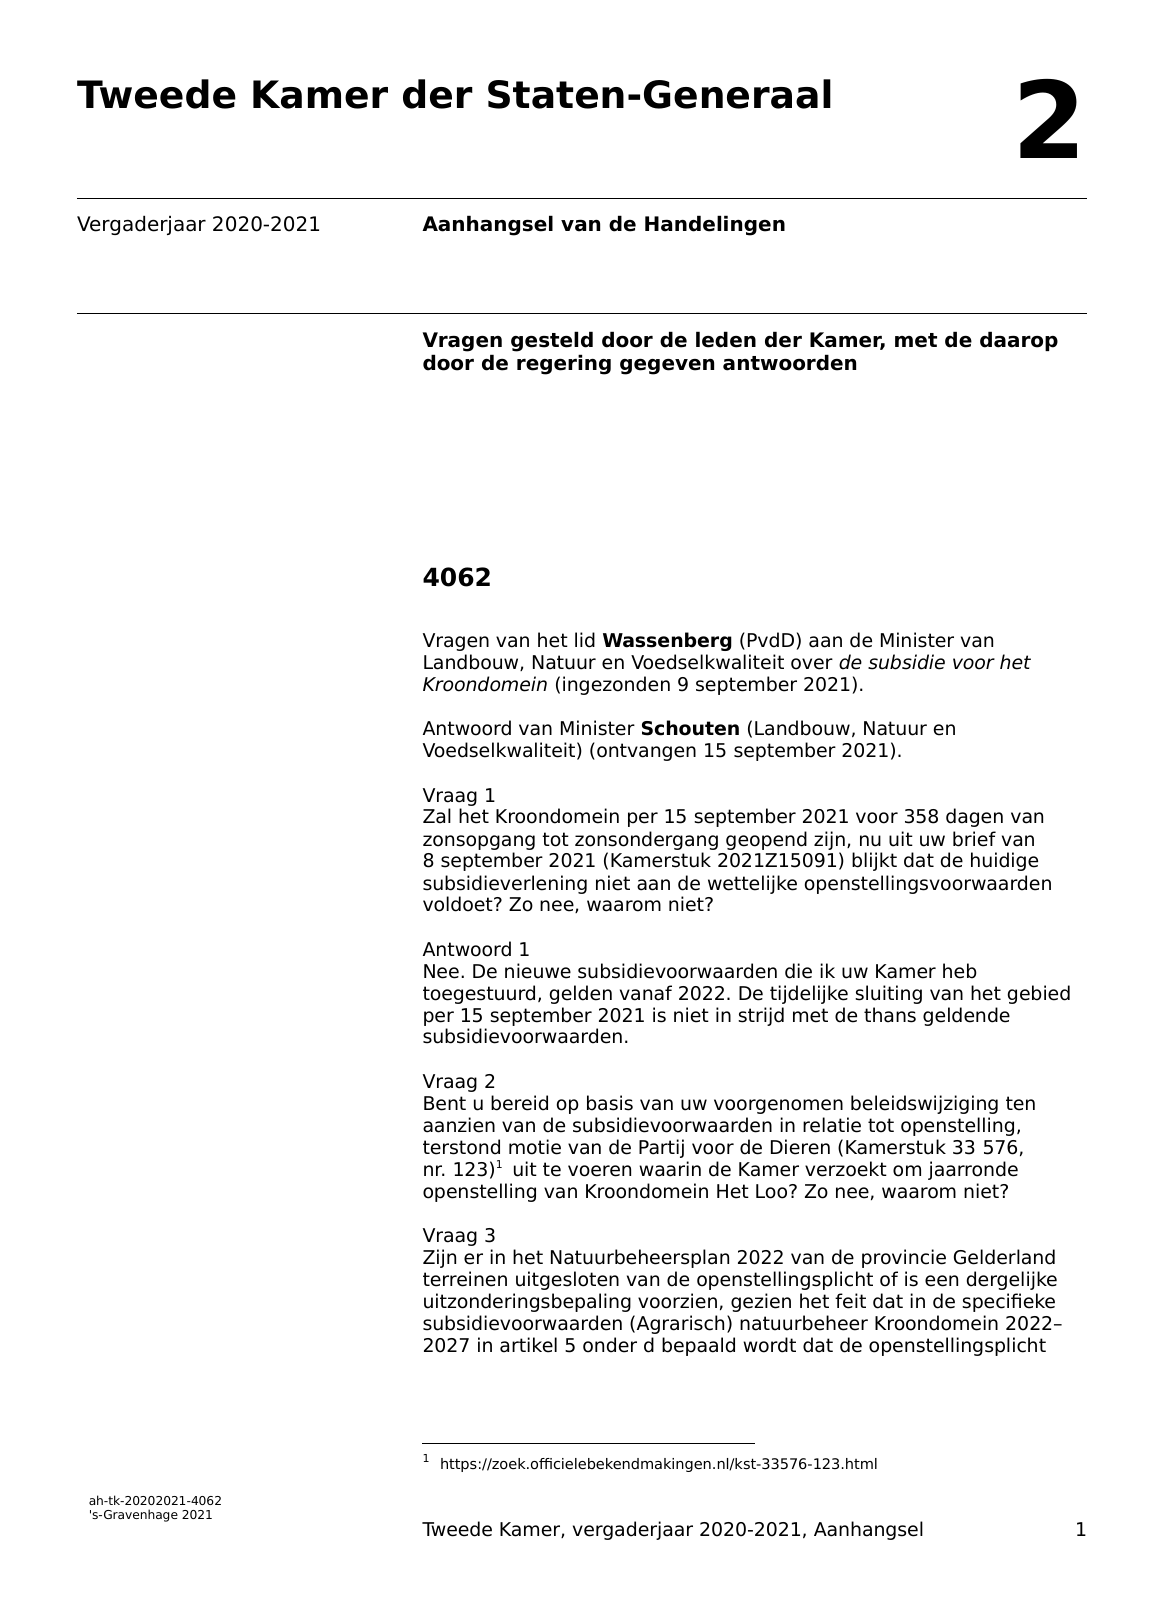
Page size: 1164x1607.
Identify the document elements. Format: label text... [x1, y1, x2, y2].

table_cell Aanhangsel van de Handelingen [422, 199, 1087, 313]
text Vraag 1 [422, 784, 1087, 806]
text Vragen van het lid Wassenberg (PvdD) aan de Minister van Landbouw, Natuur en Voedselkwaliteit over de subsidie voor het Kroondomein (ingezonden 9 september 2021). [422, 630, 1087, 696]
table_header Tweede Kamer der Staten-Generaal [77, 59, 886, 198]
text Antwoord 1 [422, 938, 1087, 961]
text 's-Gravenhage 2021 [88, 1508, 323, 1522]
table_cell Vergaderjaar 2020-2021 [77, 199, 422, 313]
text Bent u bereid op basis van uw voorgenomen beleidswijziging ten aanzien van de subsidievoorwaarden in relatie tot openstelling, terstond motie van de Partij voor de Dieren (Kamerstuk 33 576, nr. 123) uit te voeren waarin de Kamer verzoekt om jaarronde openstelling van Kroondomein Het Loo? Zo nee, waarom niet? [422, 1093, 1087, 1202]
text Vraag 2 [422, 1071, 1087, 1093]
text Antwoord van Minister Schouten (Landbouw, Natuur en Voedselkwaliteit) (ontvangen 15 september 2021). [422, 718, 1087, 762]
table_cell [77, 314, 422, 375]
table_header 2 [886, 59, 1087, 198]
text Nee. De nieuwe subsidievoorwaarden die ik uw Kamer heb toegestuurd, gelden vanaf 2022. De tijdelijke sluiting van het gebied per 15 september 2021 is niet in strijd met de thans geldende subsidievoorwaarden. [422, 961, 1087, 1048]
text Vraag 3 [422, 1225, 1087, 1247]
text 4062 [422, 563, 1087, 592]
text ah-tk-20202021-4062 [88, 1494, 323, 1508]
text Zal het Kroondomein per 15 september 2021 voor 358 dagen van zonsopgang tot zonsondergang geopend zijn, nu uit uw brief van 8 september 2021 (Kamerstuk 2021Z15091) blijkt dat de huidige subsidieverlening niet aan de wettelijke openstellingsvoorwaarden voldoet? Zo nee, waarom niet? [422, 806, 1087, 916]
text Zijn er in het Natuurbeheersplan 2022 van de provincie Gelderland terreinen uitgesloten van de openstellingsplicht of is een dergelijke uitzonderingsbepaling voorzien, gezien het feit dat in de specifieke subsidievoorwaarden (Agrarisch) natuurbeheer Kroondomein 2022–2027 in artikel 5 onder d bepaald wordt dat de openstellingsplicht [422, 1247, 1087, 1357]
table_cell Vragen gesteld door de leden der Kamer, met de daarop door de regering gegeven antwoorden [422, 314, 1087, 375]
text https://zoek.officielebekendmakingen.nl/kst-33576-123.html [422, 1452, 1087, 1474]
